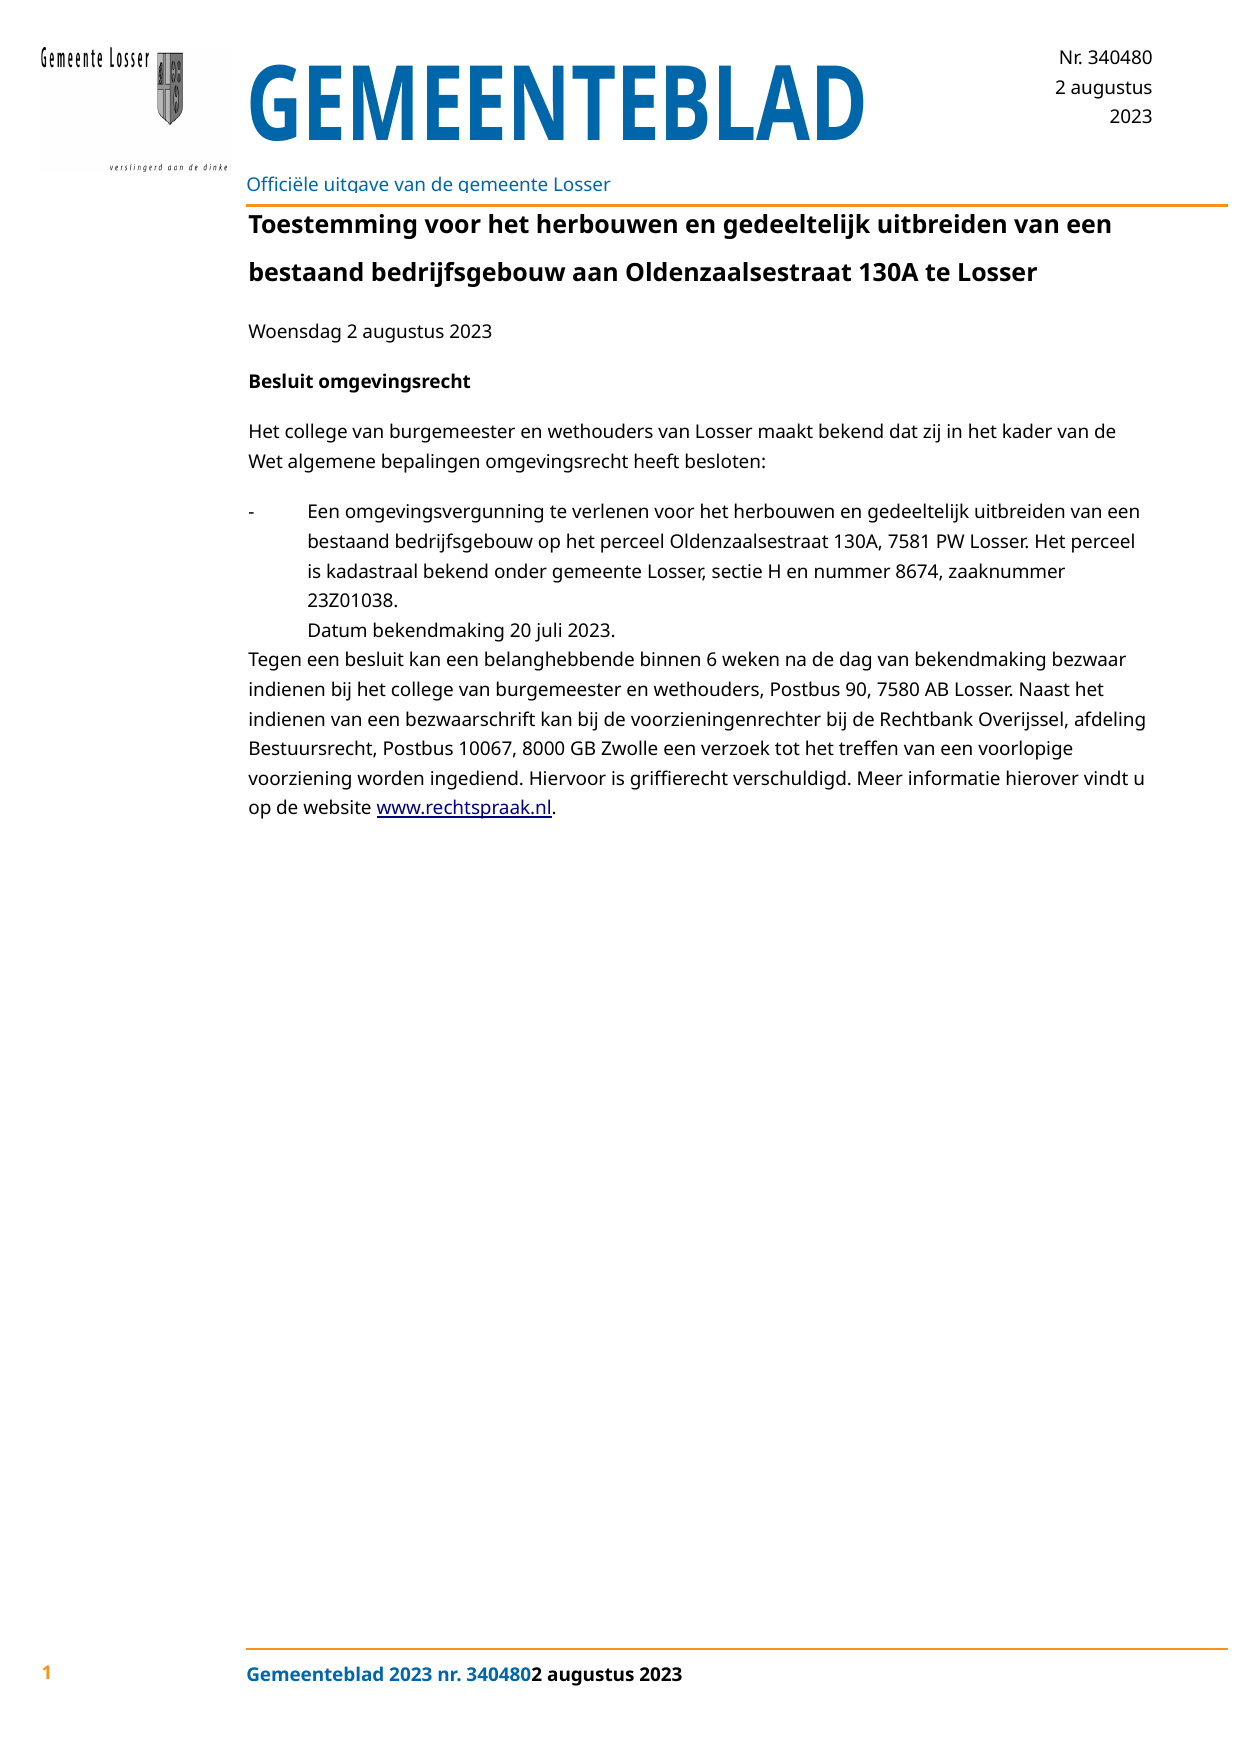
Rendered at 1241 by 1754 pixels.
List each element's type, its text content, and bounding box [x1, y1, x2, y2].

list Een omgevingsvergunning te verlenen voor het herbouwen en gedeeltelijk uitbreiden van een bestaand bedrijfsgebouw op het perceel Oldenzaalsestraat 130A, 7581 PW Losser. Het perceel is kadastraal bekend onder gemeente Losser, sectie H en nummer 8674, zaaknummer 23Z01038. [248, 499, 1152, 613]
text Het college van burgemeester en wethouders van Losser maakt bekend dat zij in het kader van de Wet algemene bepalingen omgevingsrecht heeft besloten: [248, 419, 1152, 474]
text Tegen een besluit kan een belanghebbende binnen 6 weken na de dag van bekendmaking bezwaar indienen bij het college van burgemeester en wethouders, Postbus 90, 7580 AB Losser. Naast het indienen van een bezwaarschrift kan bij de voorzieningenrechter bij de Rechtbank Overijssel, afdeling Bestuursrecht, Postbus 10067, 8000 GB Zwolle een verzoek tot het treffen van een voorlopige voorziening worden ingediend. Hiervoor is griffierecht verschuldigd. Meer informatie hierover vindt u op de website www.rechtspraak.nl. [248, 647, 1152, 820]
text Toestemming voor het herbouwen en gedeeltelijk uitbreiden van een bestaand bedrijfsgebouw aan Oldenzaalsestraat 130A te Losser [248, 207, 1152, 288]
text Besluit omgevingsrecht [248, 368, 1152, 394]
text Woensdag 2 augustus 2023 [248, 318, 1152, 344]
list Datum bekendmaking 20 juli 2023. [248, 617, 1152, 643]
picture [41, 47, 231, 172]
